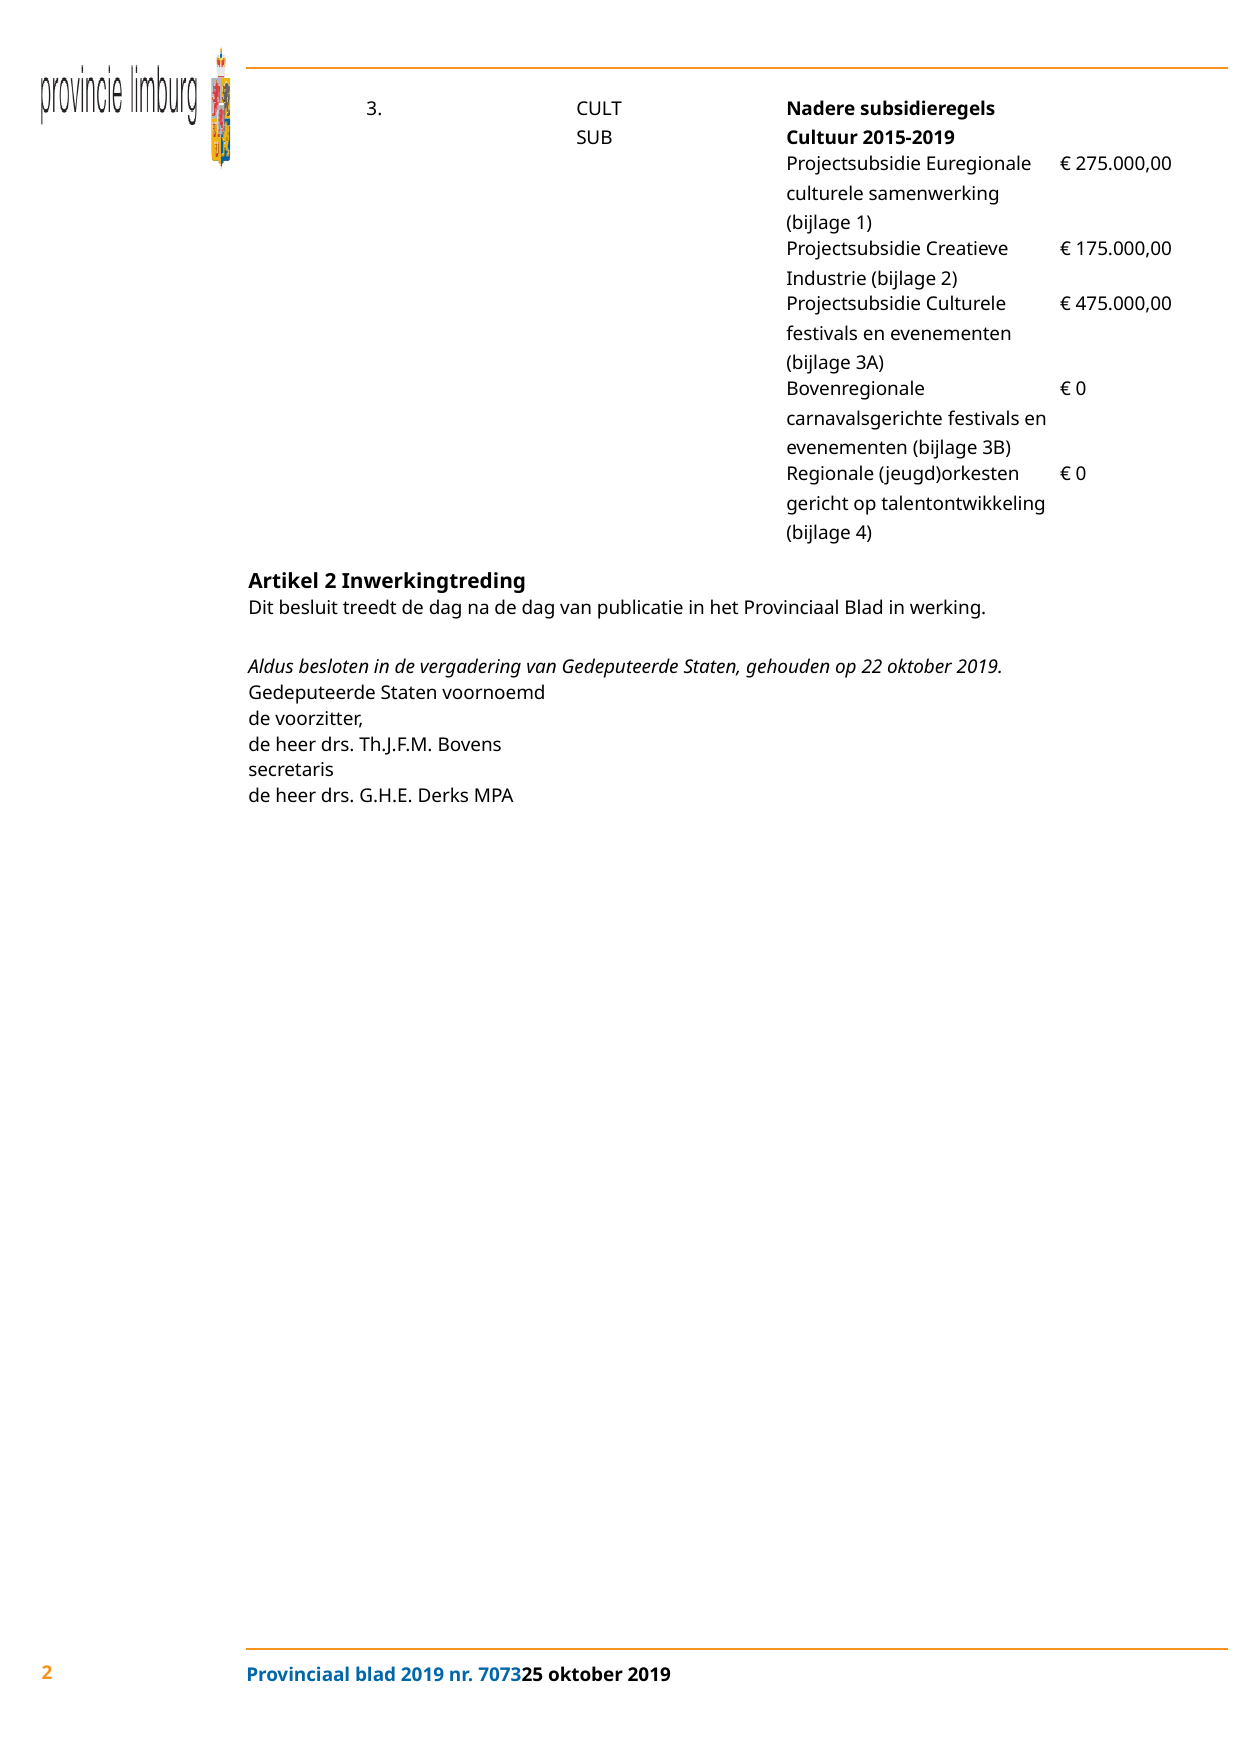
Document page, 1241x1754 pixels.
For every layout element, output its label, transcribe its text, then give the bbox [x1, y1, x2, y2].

table_cell [366, 375, 576, 460]
table_cell Projectsubsidie Euregionale culturele samenwerking (bijlage 1) [786, 150, 1060, 235]
table_cell € 0 [1060, 460, 1240, 545]
table_cell € 475.000,00 [1060, 290, 1240, 375]
text de heer drs. G.H.E. Derks MPA [248, 782, 1152, 808]
table_cell Regionale (jeugd)orkesten gericht op talentontwikkeling (bijlage 4) [786, 460, 1060, 545]
table_header [1060, 95, 1240, 150]
table_cell [366, 150, 576, 235]
table_header Nadere subsidieregels Cultuur 2015-2019 [786, 95, 1060, 150]
table_cell [576, 150, 786, 235]
table_cell € 275.000,00 [1060, 150, 1240, 235]
table_cell Projectsubsidie Culturele festivals en evenementen (bijlage 3A) [786, 290, 1060, 375]
text Artikel 2 Inwerkingtreding [248, 566, 1152, 594]
table_cell Projectsubsidie Creatieve Industrie (bijlage 2) [786, 235, 1060, 290]
text Aldus besloten in de vergadering van Gedeputeerde Staten, gehouden op 22 oktober 2019. [248, 654, 1152, 679]
table_cell € 0 [1060, 375, 1240, 460]
text de heer drs. Th.J.F.M. Bovens [248, 731, 1152, 757]
table_cell [366, 460, 576, 545]
table_cell [366, 290, 576, 375]
table_cell [576, 375, 786, 460]
text Gedeputeerde Staten voornoemd [248, 679, 1152, 705]
text de voorzitter, [248, 705, 1152, 731]
table_header 3. [366, 95, 576, 150]
table_cell [366, 235, 576, 290]
text Dit besluit treedt de dag na de dag van publicatie in het Provinciaal Blad in werking. [248, 594, 1152, 620]
table_cell Bovenregionale carnavalsgerichte festivals en evenementen (bijlage 3B) [786, 375, 1060, 460]
table_cell € 175.000,00 [1060, 235, 1240, 290]
table_cell [576, 460, 786, 545]
picture [41, 47, 231, 172]
table_cell [576, 290, 786, 375]
table_cell [576, 235, 786, 290]
text secretaris [248, 757, 1152, 782]
table_header CULT SUB [576, 95, 786, 150]
